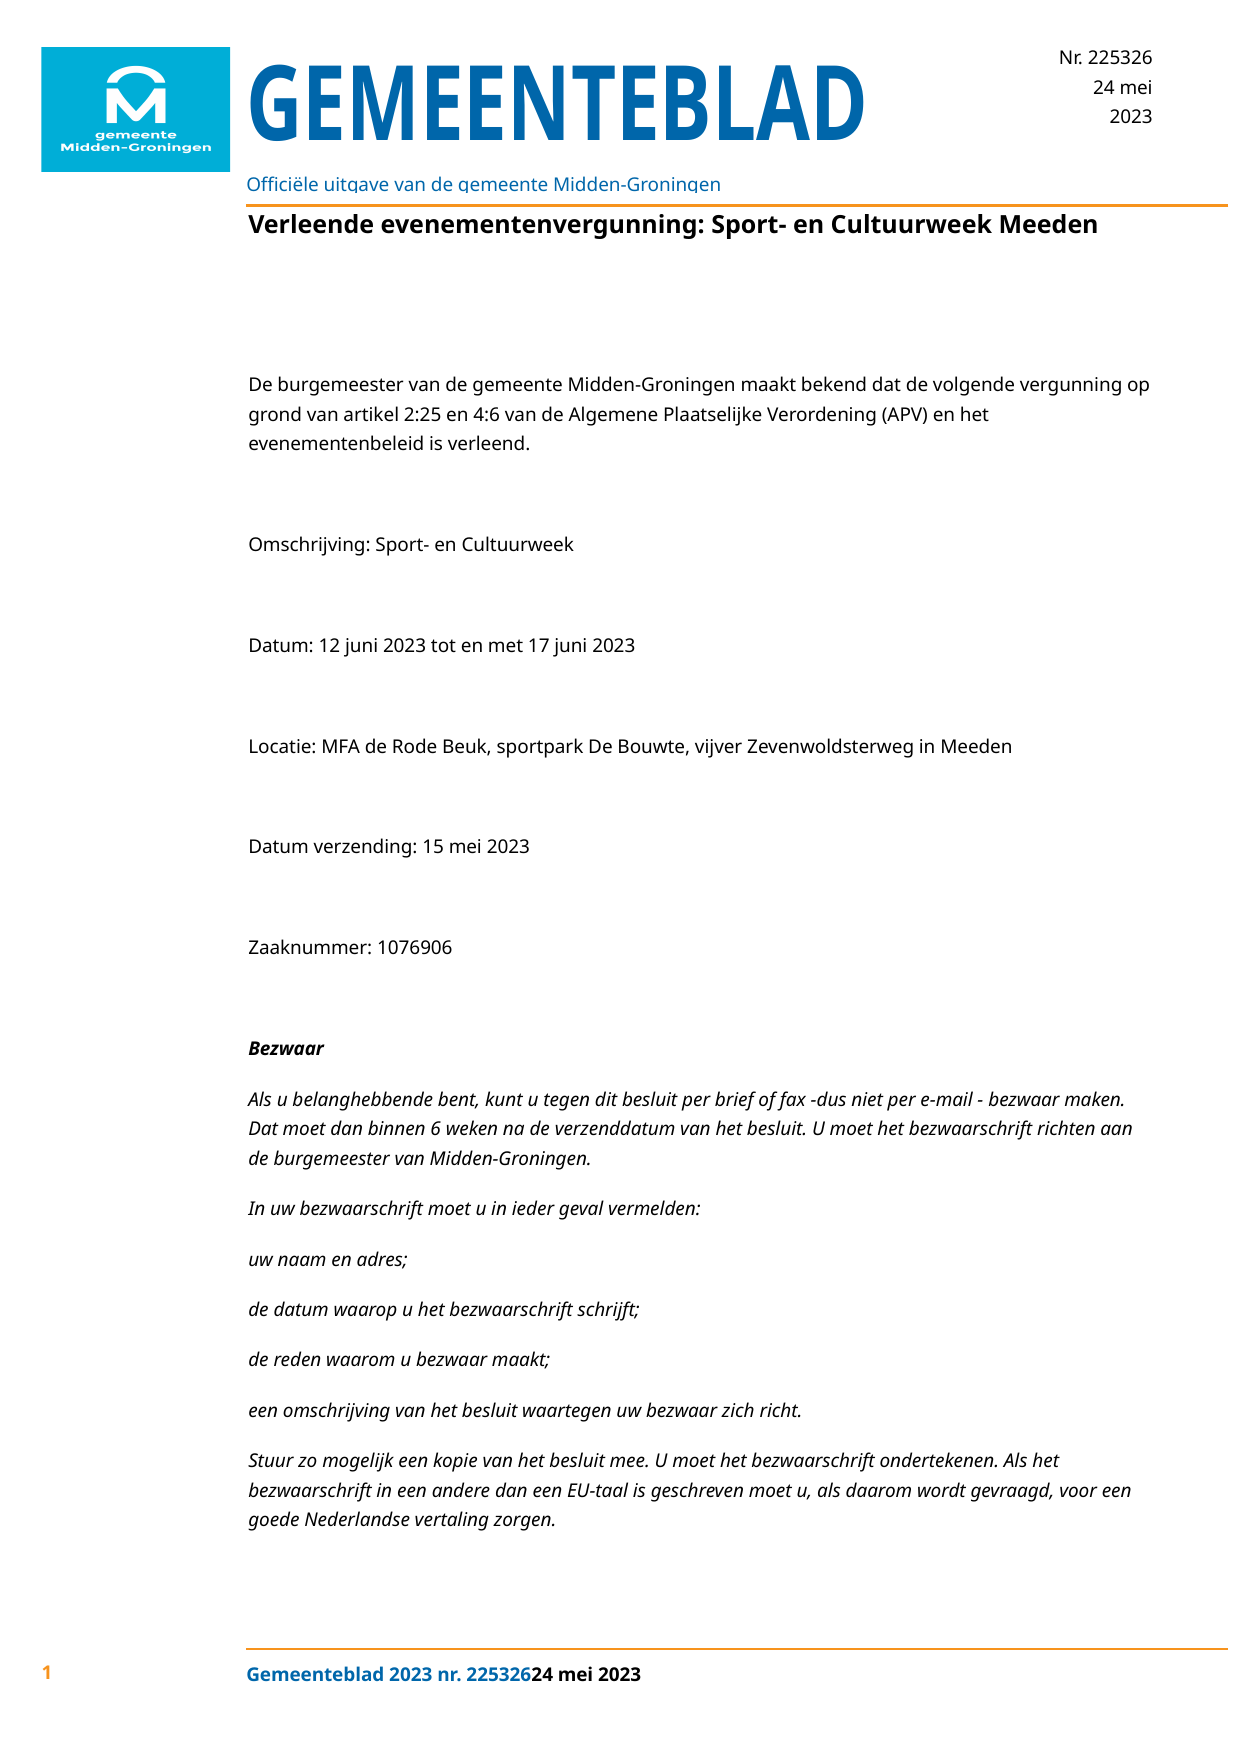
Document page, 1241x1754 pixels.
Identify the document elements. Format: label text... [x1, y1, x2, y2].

text Zaaknummer: 1076906 [248, 934, 1152, 960]
picture [107, 89, 165, 122]
text de reden waarom u bezwaar maakt; [248, 1347, 1152, 1372]
text Datum: 12 juni 2023 tot en met 17 juni 2023 [248, 632, 1152, 658]
text Stuur zo mogelijk een kopie van het besluit mee. U moet het bezwaarschrift ondertekenen. Als het bezwaarschrift in een andere dan een EU-taal is geschreven moet u, als daarom wordt gevraagd, voor een goede Nederlandse vertaling zorgen. [248, 1447, 1152, 1532]
text De burgemeester van de gemeente Midden-Groningen maakt bekend dat de volgende vergunning op grond van artikel 2:25 en 4:6 van de Algemene Plaatselijke Verordening (APV) en het evenementenbeleid is verleend. [248, 371, 1152, 456]
text In uw bezwaarschrift moet u in ieder geval vermelden: [248, 1195, 1152, 1221]
picture [184, 146, 190, 153]
text Omschrijving: Sport- en Cultuurweek [248, 531, 1152, 557]
text Datum verzending: 15 mei 2023 [248, 834, 1152, 859]
text uw naam en adres; [248, 1246, 1152, 1271]
text Bezwaar [248, 1035, 1152, 1061]
picture [108, 66, 164, 82]
text Locatie: MFA de Rode Beuk, sportpark De Bouwte, vijver Zevenwoldsterweg in Meeden [248, 733, 1152, 758]
text een omschrijving van het besluit waartegen uw bezwaar zich richt. [248, 1397, 1152, 1423]
text Als u belanghebbende bent, kunt u tegen dit besluit per brief of fax -dus niet per e-mail - bezwaar maken. Dat moet dan binnen 6 weken na de verzenddatum van het besluit. U moet het bezwaarschrift richten aan de burgemeester van Midden-Groningen. [248, 1086, 1152, 1171]
text Verleende evenementenvergunning: Sport- en Cultuurweek Meeden [248, 207, 1152, 241]
text de datum waarop u het bezwaarschrift schrijft; [248, 1296, 1152, 1322]
